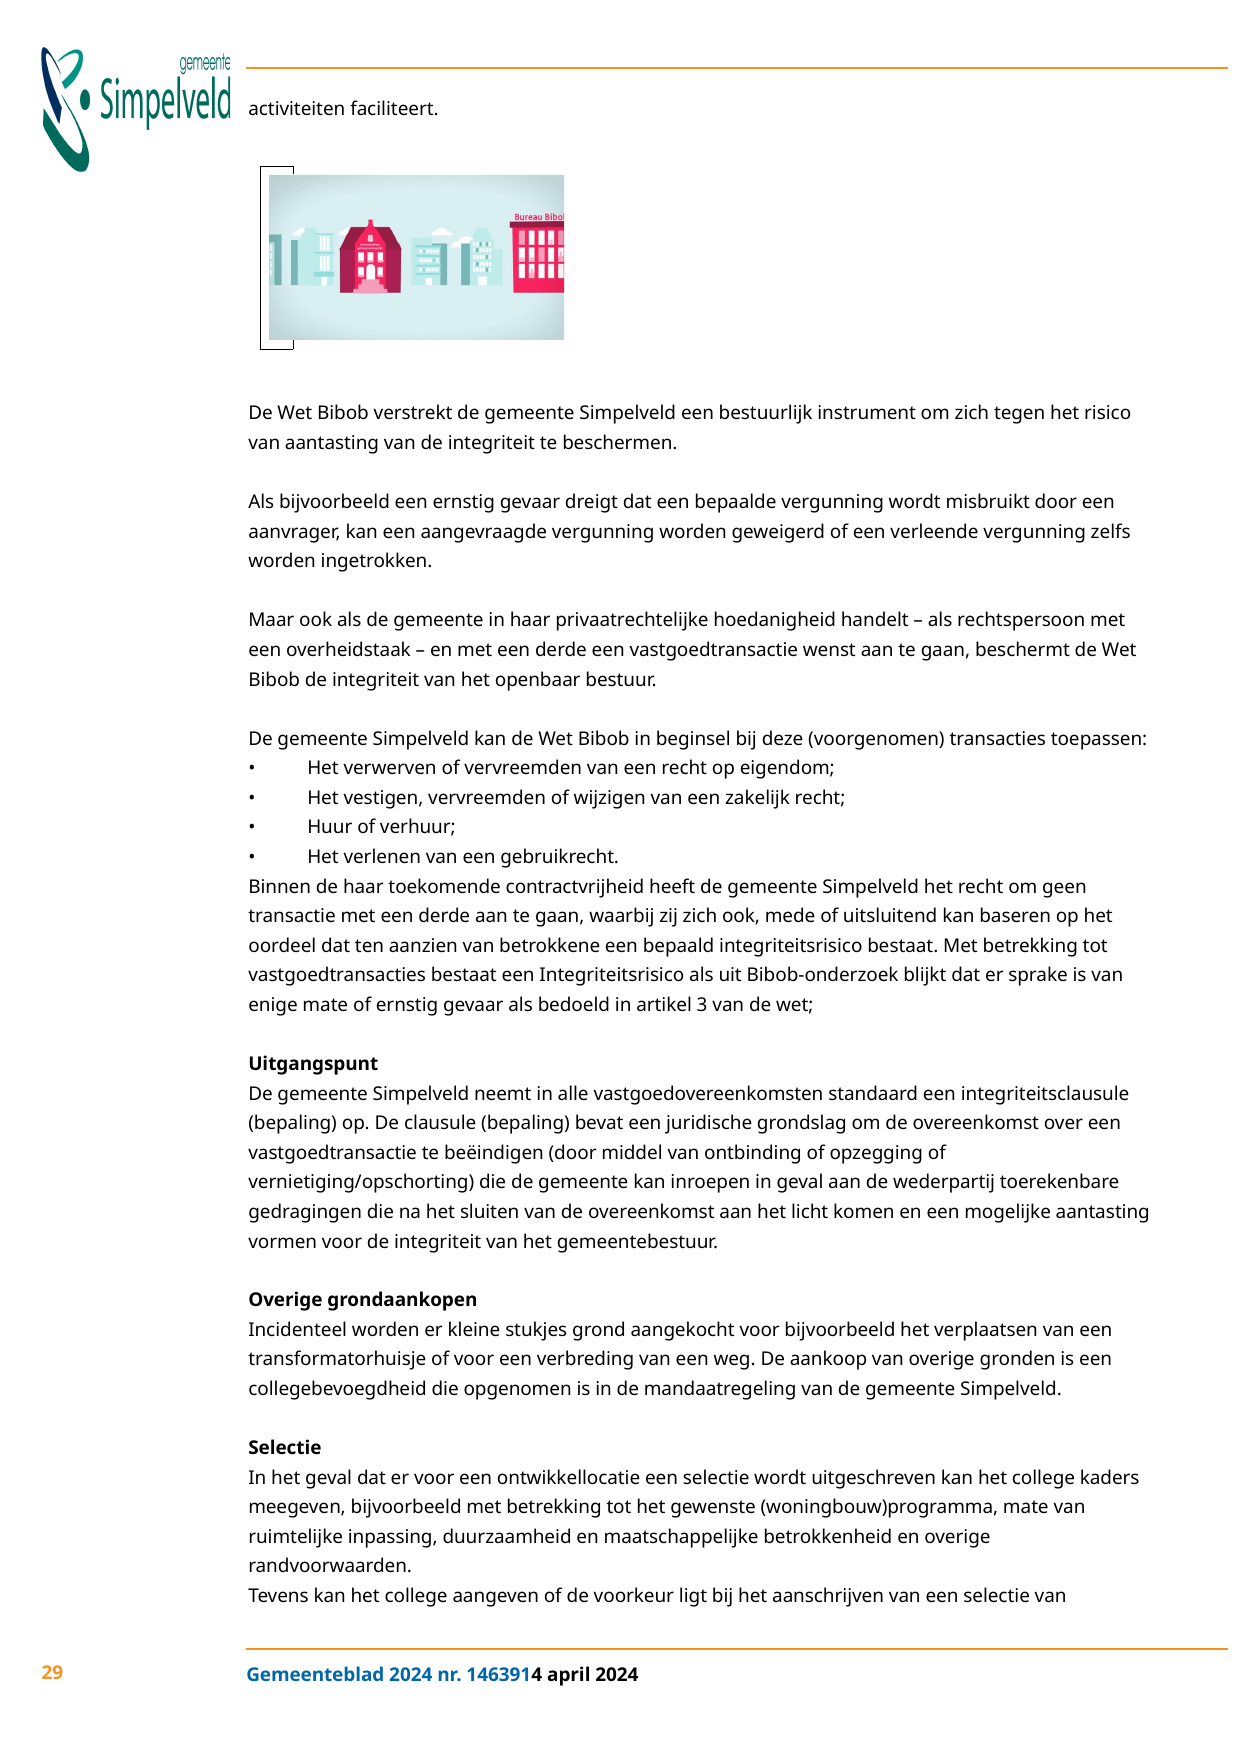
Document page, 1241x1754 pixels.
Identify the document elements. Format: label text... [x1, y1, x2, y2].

text De gemeente Simpelveld kan de Wet Bibob in beginsel bij deze (voorgenomen) transacties toepassen: [248, 725, 1152, 751]
text Overige grondaankopen [248, 1286, 1152, 1312]
text Tevens kan het college aangeven of de voorkeur ligt bij het aanschrijven van een selectie van [248, 1582, 1152, 1608]
text Binnen de haar toekomende contractvrijheid heeft de gemeente Simpelveld het recht om geen transactie met een derde aan te gaan, waarbij zij zich ook, mede of uitsluitend kan baseren op het oordeel dat ten aanzien van betrokkene een bepaald integriteitsrisico bestaat. Met betrekking tot vastgoedtransacties bestaat een Integriteitsrisico als uit Bibob-onderzoek blijkt dat er sprake is van enige mate of ernstig gevaar als bedoeld in artikel 3 van de wet; [248, 873, 1152, 1017]
list Het vestigen, vervreemden of wijzigen van een zakelijk recht; [248, 784, 1152, 810]
text Als bijvoorbeeld een ernstig gevaar dreigt dat een bepaalde vergunning wordt misbruikt door een aanvrager, kan een aangevraagde vergunning worden geweigerd of een verleende vergunning zelfs worden ingetrokken. [248, 488, 1152, 573]
text Maar ook als de gemeente in haar privaatrechtelijke hoedanigheid handelt – als rechtspersoon met een overheidstaak – en met een derde een vastgoedtransactie wenst aan te gaan, beschermt de Wet Bibob de integriteit van het openbaar bestuur. [248, 607, 1152, 691]
picture [41, 47, 231, 172]
text Incidenteel worden er kleine stukjes grond aangekocht voor bijvoorbeeld het verplaatsen van een transformatorhuisje of voor een verbreding van een weg. De aankoop van overige gronden is een collegebevoegdheid die opgenomen is in de mandaatregeling van de gemeente Simpelveld. [248, 1316, 1152, 1401]
text In het geval dat er voor een ontwikkellocatie een selectie wordt uitgeschreven kan het college kaders meegeven, bijvoorbeeld met betrekking tot het gewenste (woningbouw)programma, mate van ruimtelijke inpassing, duurzaamheid en maatschappelijke betrokkenheid en overige randvoorwaarden. [248, 1464, 1152, 1578]
list Huur of verhuur; [248, 814, 1152, 839]
text activiteiten faciliteert. [248, 95, 1152, 121]
list Het verwerven of vervreemden van een recht op eigendom; [248, 754, 1152, 780]
picture [268, 174, 565, 340]
text De Wet Bibob verstrekt de gemeente Simpelveld een bestuurlijk instrument om zich tegen het risico van aantasting van de integriteit te beschermen. [248, 399, 1152, 455]
text Selectie [248, 1434, 1152, 1460]
table_header Uitgangspunt De gemeente Simpelveld neemt in alle vastgoedovereenkomsten standaard een integriteitsclausule (bepaling) op. De clausule (bepaling) bevat een juridische grondslag om de overeenkomst over een vastgoedtransactie te beëindigen (door middel van ontbinding of opzegging of vernietiging/opschorting) die de gemeente kan inroepen in geval aan de wederpartij toerekenbare gedragingen die na het sluiten van de overeenkomst aan het licht komen en een mogelijke aantasting vormen voor de integriteit van het gemeentebestuur. [248, 1050, 1152, 1254]
list Het verlenen van een gebruikrecht. [248, 843, 1152, 869]
